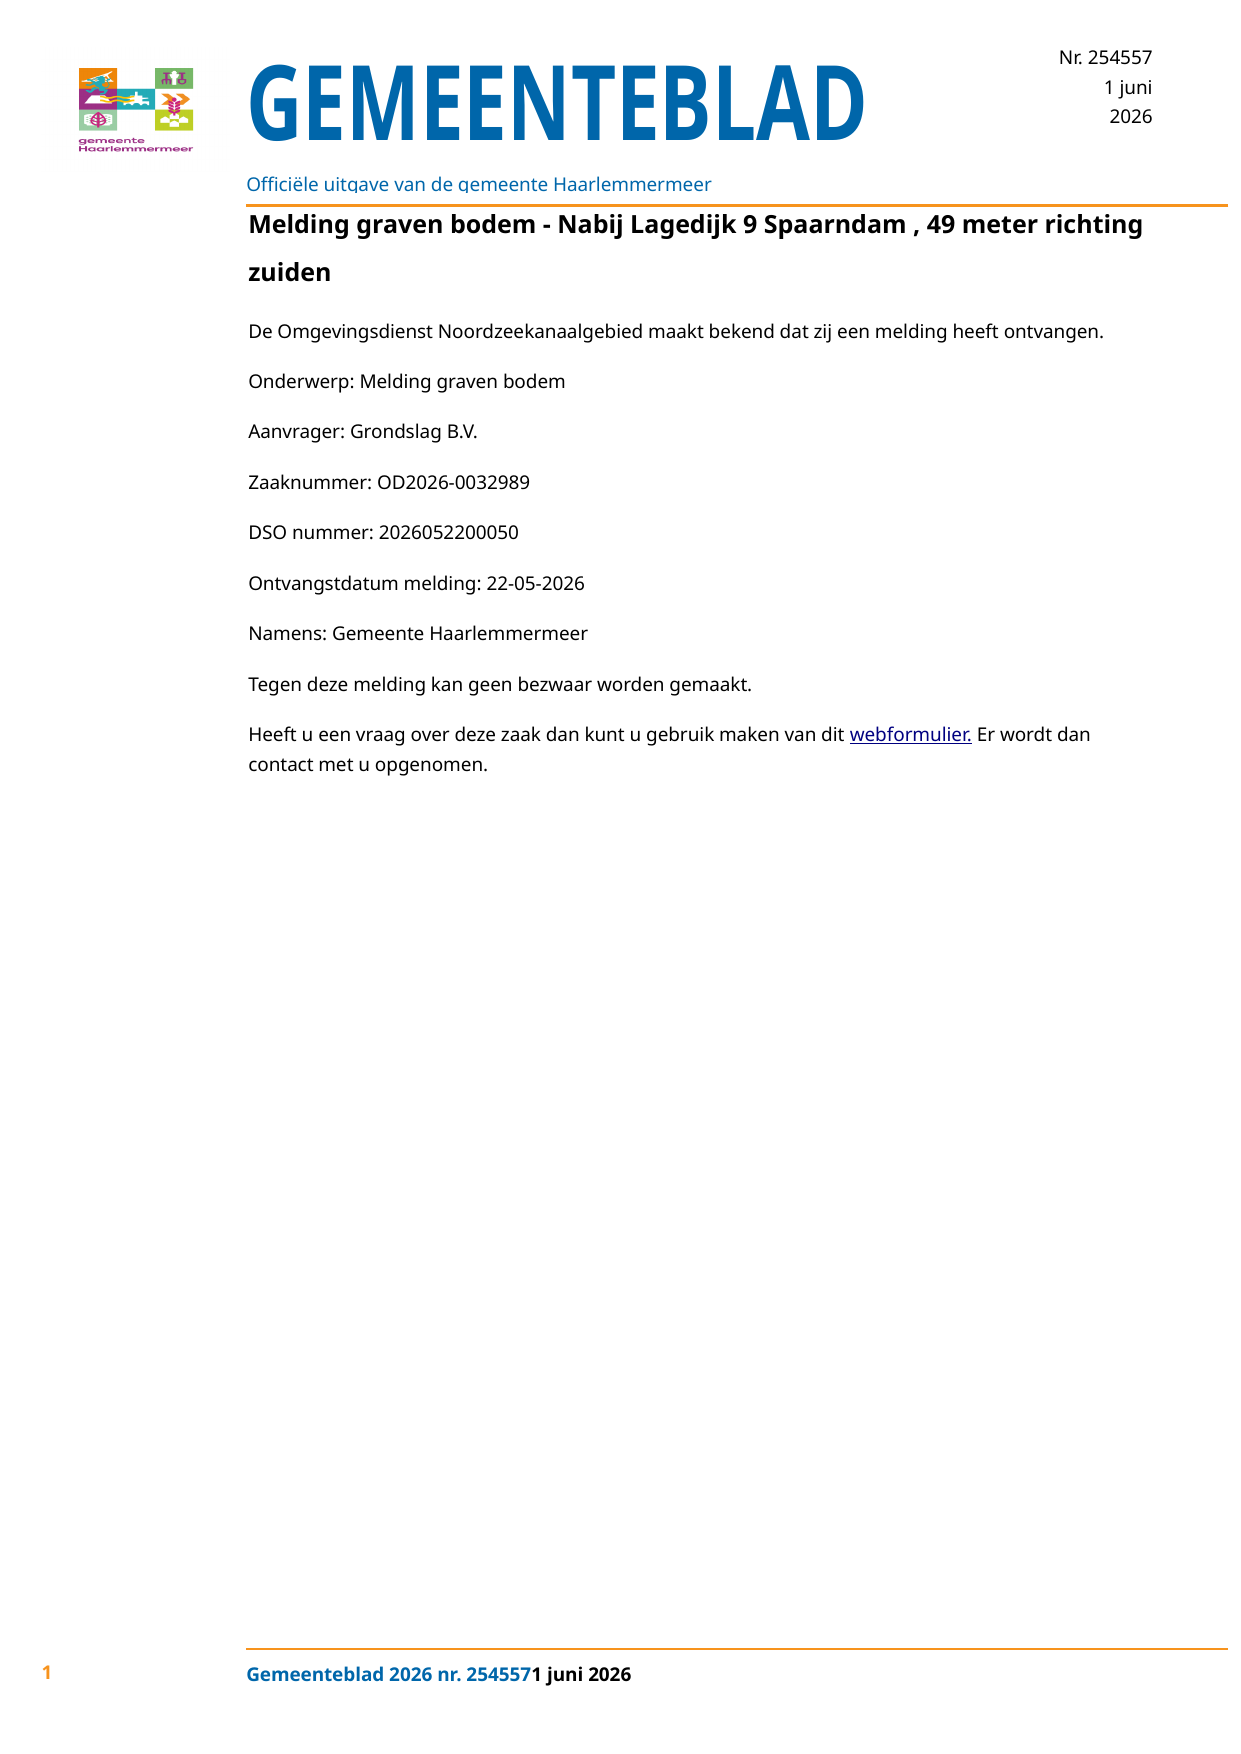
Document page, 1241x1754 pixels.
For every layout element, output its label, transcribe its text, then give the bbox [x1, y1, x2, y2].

text Onderwerp: Melding graven bodem [248, 368, 1152, 394]
text Tegen deze melding kan geen bezwaar worden gemaakt. [248, 671, 1152, 697]
text Heeft u een vraag over deze zaak dan kunt u gebruik maken van dit webformulier. Er wordt dan contact met u opgenomen. [248, 721, 1152, 777]
text DSO nummer: 2026052200050 [248, 519, 1152, 545]
text Aanvrager: Grondslag B.V. [248, 419, 1152, 444]
text Namens: Gemeente Haarlemmermeer [248, 620, 1152, 646]
picture [41, 47, 231, 172]
text Ontvangstdatum melding: 22-05-2026 [248, 570, 1152, 596]
text Melding graven bodem - Nabij Lagedijk 9 Spaarndam , 49 meter richting zuiden [248, 207, 1152, 288]
text De Omgevingsdienst Noordzeekanaalgebied maakt bekend dat zij een melding heeft ontvangen. [248, 318, 1152, 344]
text Zaaknummer: OD2026-0032989 [248, 469, 1152, 495]
